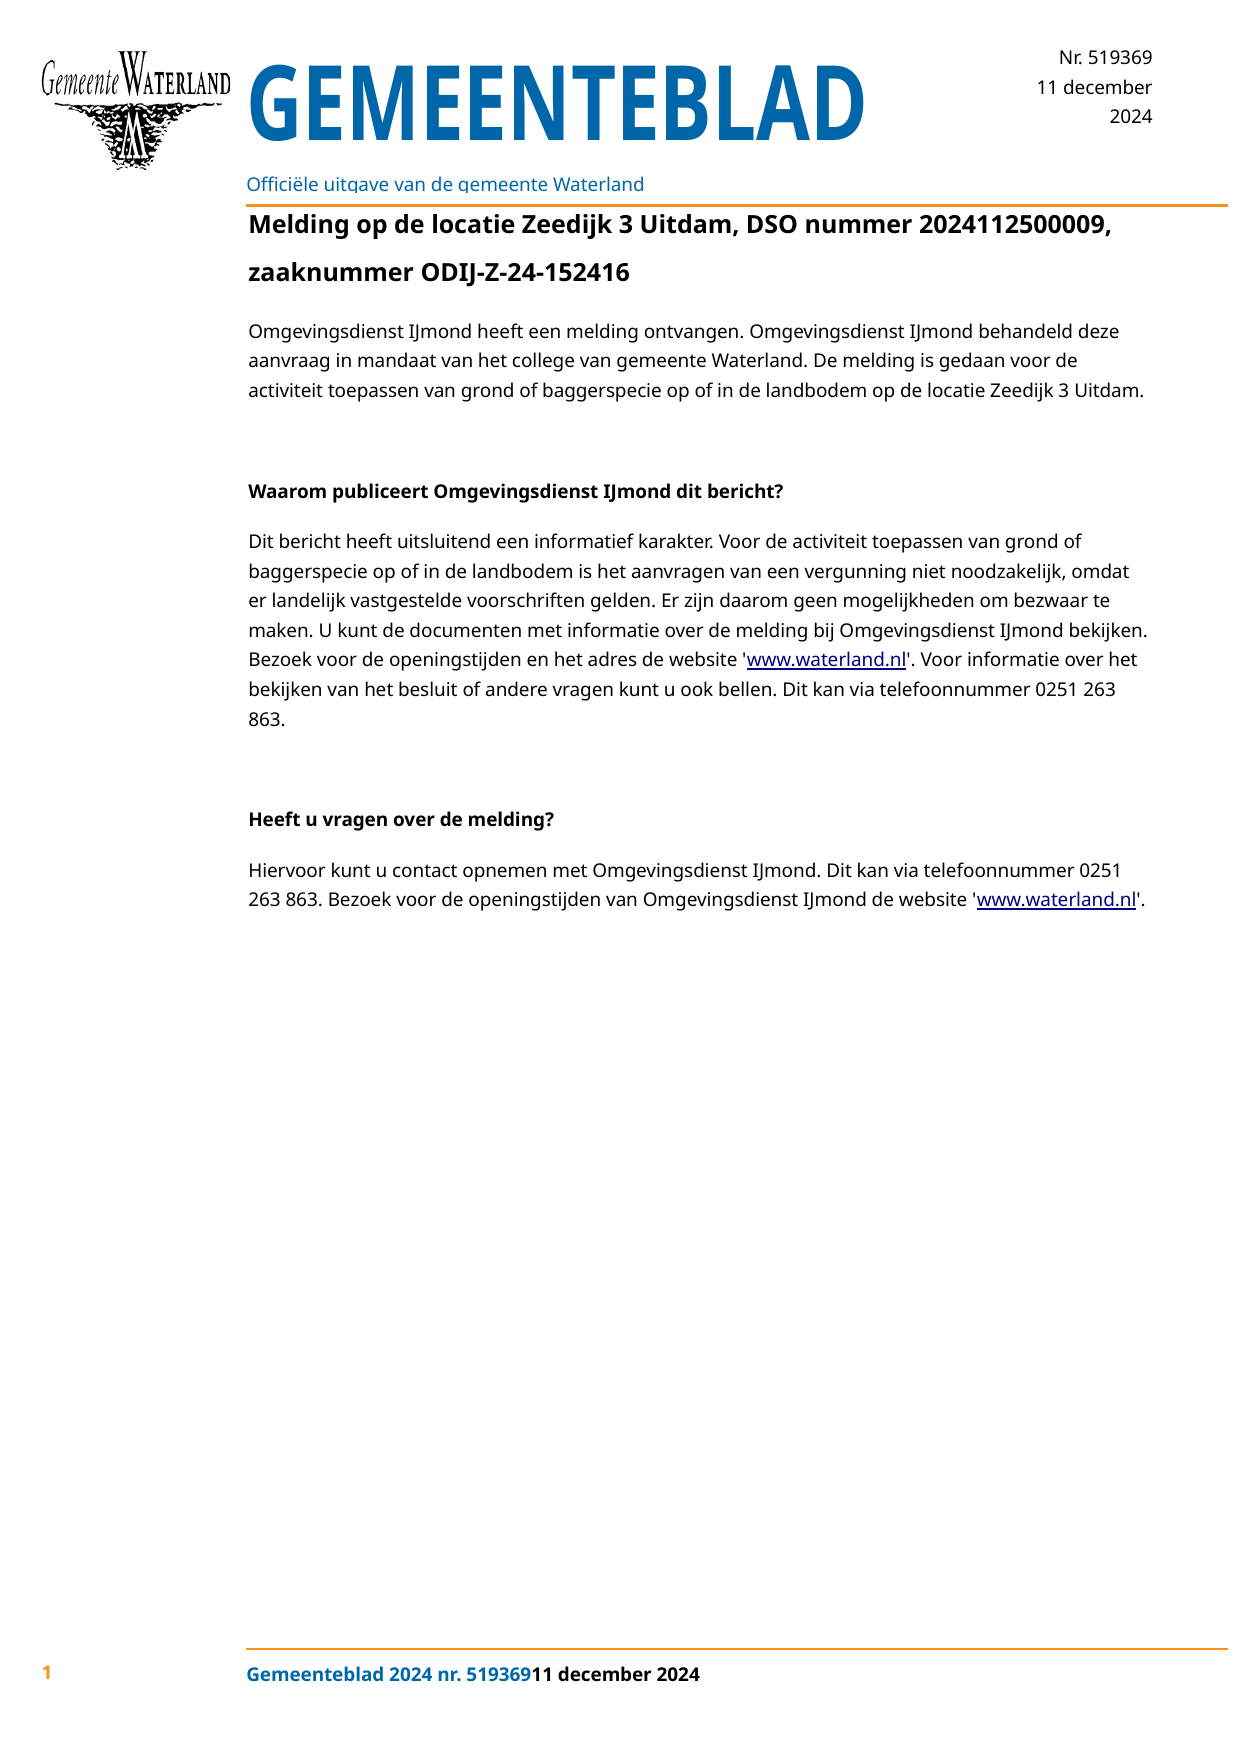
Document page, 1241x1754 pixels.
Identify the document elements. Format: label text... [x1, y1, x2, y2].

text Hiervoor kunt u contact opnemen met Omgevingsdienst IJmond. Dit kan via telefoonnummer 0251 263 863. Bezoek voor de openingstijden van Omgevingsdienst IJmond de website 'www.waterland.nl'. [248, 857, 1152, 912]
text Heeft u vragen over de melding? [248, 807, 1152, 832]
text Dit bericht heeft uitsluitend een informatief karakter. Voor de activiteit toepassen van grond of baggerspecie op of in de landbodem is het aanvragen van een vergunning niet noodzakelijk, omdat er landelijk vastgestelde voorschriften gelden. Er zijn daarom geen mogelijkheden om bezwaar te maken. U kunt de documenten met informatie over de melding bij Omgevingsdienst IJmond bekijken. Bezoek voor de openingstijden en het adres de website 'www.waterland.nl'. Voor informatie over het bekijken van het besluit of andere vragen kunt u ook bellen. Dit kan via telefoonnummer 0251 263 863. [248, 528, 1152, 732]
text Melding op de locatie Zeedijk 3 Uitdam, DSO nummer 2024112500009, zaaknummer ODIJ-Z-24-152416 [248, 207, 1152, 288]
text Waarom publiceert Omgevingsdienst IJmond dit bericht? [248, 478, 1152, 504]
text Omgevingsdienst IJmond heeft een melding ontvangen. Omgevingsdienst IJmond behandeld deze aanvraag in mandaat van het college van gemeente Waterland. De melding is gedaan voor de activiteit toepassen van grond of baggerspecie op of in de landbodem op de locatie Zeedijk 3 Uitdam. [248, 318, 1152, 403]
picture [41, 47, 231, 172]
